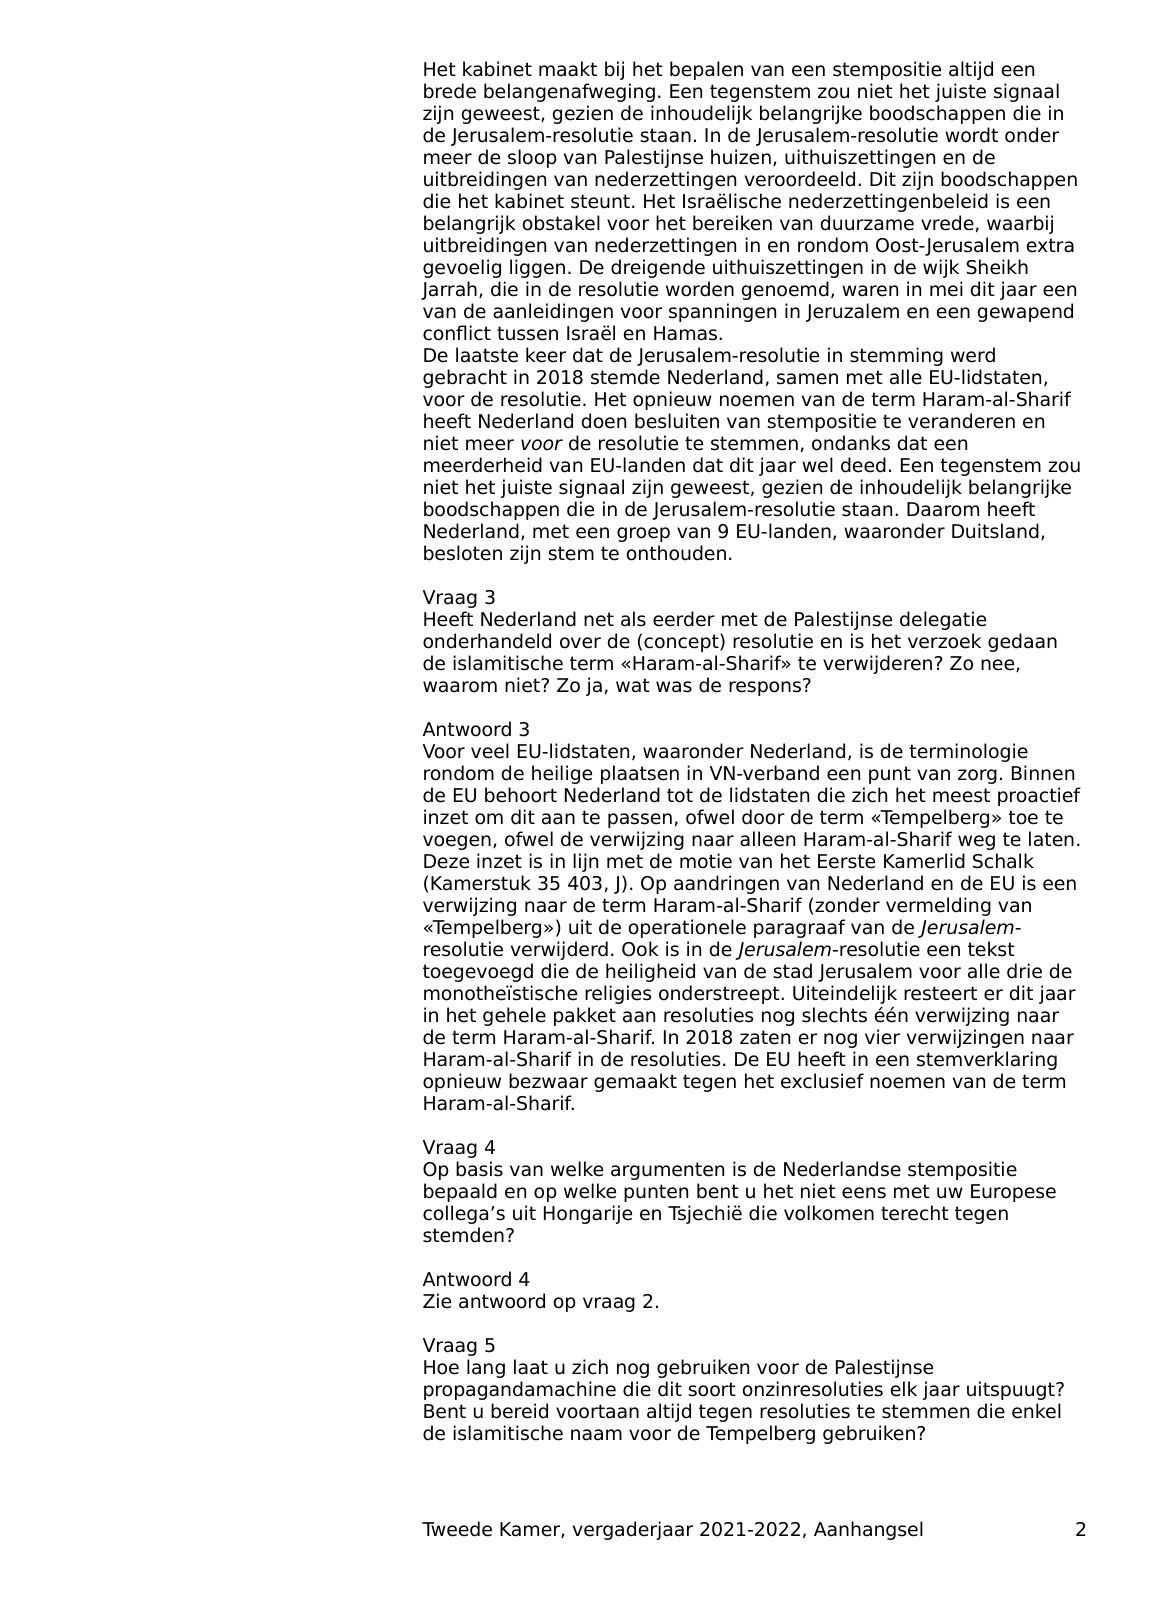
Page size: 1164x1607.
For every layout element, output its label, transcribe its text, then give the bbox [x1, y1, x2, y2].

text Het kabinet maakt bij het bepalen van een stempositie altijd een brede belangenafweging. Een tegenstem zou niet het juiste signaal zijn geweest, gezien de inhoudelijk belangrijke boodschappen die in de Jerusalem-resolutie staan. In de Jerusalem-resolutie wordt onder meer de sloop van Palestijnse huizen, uithuiszettingen en de uitbreidingen van nederzettingen veroordeeld. Dit zijn boodschappen die het kabinet steunt. Het Israëlische nederzettingenbeleid is een belangrijk obstakel voor het bereiken van duurzame vrede, waarbij uitbreidingen van nederzettingen in en rondom Oost-Jerusalem extra gevoelig liggen. De dreigende uithuiszettingen in de wijk Sheikh Jarrah, die in de resolutie worden genoemd, waren in mei dit jaar een van de aanleidingen voor spanningen in Jeruzalem en een gewapend conflict tussen Israël en Hamas. [422, 59, 1087, 345]
text Antwoord 3 [422, 719, 1087, 741]
text Vraag 3 [422, 587, 1087, 609]
text Vraag 5 [422, 1335, 1087, 1357]
text De laatste keer dat de Jerusalem-resolutie in stemming werd gebracht in 2018 stemde Nederland, samen met alle EU-lidstaten, voor de resolutie. Het opnieuw noemen van de term Haram-al-Sharif heeft Nederland doen besluiten van stempositie te veranderen en niet meer voor de resolutie te stemmen, ondanks dat een meerderheid van EU-landen dat dit jaar wel deed. Een tegenstem zou niet het juiste signaal zijn geweest, gezien de inhoudelijk belangrijke boodschappen die in de Jerusalem-resolutie staan. Daarom heeft Nederland, met een groep van 9 EU-landen, waaronder Duitsland, besloten zijn stem te onthouden. [422, 345, 1087, 564]
text Hoe lang laat u zich nog gebruiken voor de Palestijnse propagandamachine die dit soort onzinresoluties elk jaar uitspuugt? Bent u bereid voortaan altijd tegen resoluties te stemmen die enkel de islamitische naam voor de Tempelberg gebruiken? [422, 1357, 1087, 1445]
text Antwoord 4 [422, 1269, 1087, 1291]
text Op basis van welke argumenten is de Nederlandse stempositie bepaald en op welke punten bent u het niet eens met uw Europese collega’s uit Hongarije en Tsjechië die volkomen terecht tegen stemden? [422, 1159, 1087, 1247]
text Zie antwoord op vraag 2. [422, 1291, 1087, 1313]
text Vraag 4 [422, 1137, 1087, 1159]
text Voor veel EU-lidstaten, waaronder Nederland, is de terminologie rondom de heilige plaatsen in VN-verband een punt van zorg. Binnen de EU behoort Nederland tot de lidstaten die zich het meest proactief inzet om dit aan te passen, ofwel door de term «Tempelberg» toe te voegen, ofwel de verwijzing naar alleen Haram-al-Sharif weg te laten. Deze inzet is in lijn met de motie van het Eerste Kamerlid Schalk (Kamerstuk 35 403, J). Op aandringen van Nederland en de EU is een verwijzing naar de term Haram-al-Sharif (zonder vermelding van «Tempelberg») uit de operationele paragraaf van de Jerusalem-resolutie verwijderd. Ook is in de Jerusalem-resolutie een tekst toegevoegd die de heiligheid van de stad Jerusalem voor alle drie de monotheïstische religies onderstreept. Uiteindelijk resteert er dit jaar in het gehele pakket aan resoluties nog slechts één verwijzing naar de term Haram-al-Sharif. In 2018 zaten er nog vier verwijzingen naar Haram-al-Sharif in de resoluties. De EU heeft in een stemverklaring opnieuw bezwaar gemaakt tegen het exclusief noemen van de term Haram-al-Sharif. [422, 741, 1087, 1114]
text Heeft Nederland net als eerder met de Palestijnse delegatie onderhandeld over de (concept) resolutie en is het verzoek gedaan de islamitische term «Haram-al-Sharif» te verwijderen? Zo nee, waarom niet? Zo ja, wat was de respons? [422, 609, 1087, 697]
